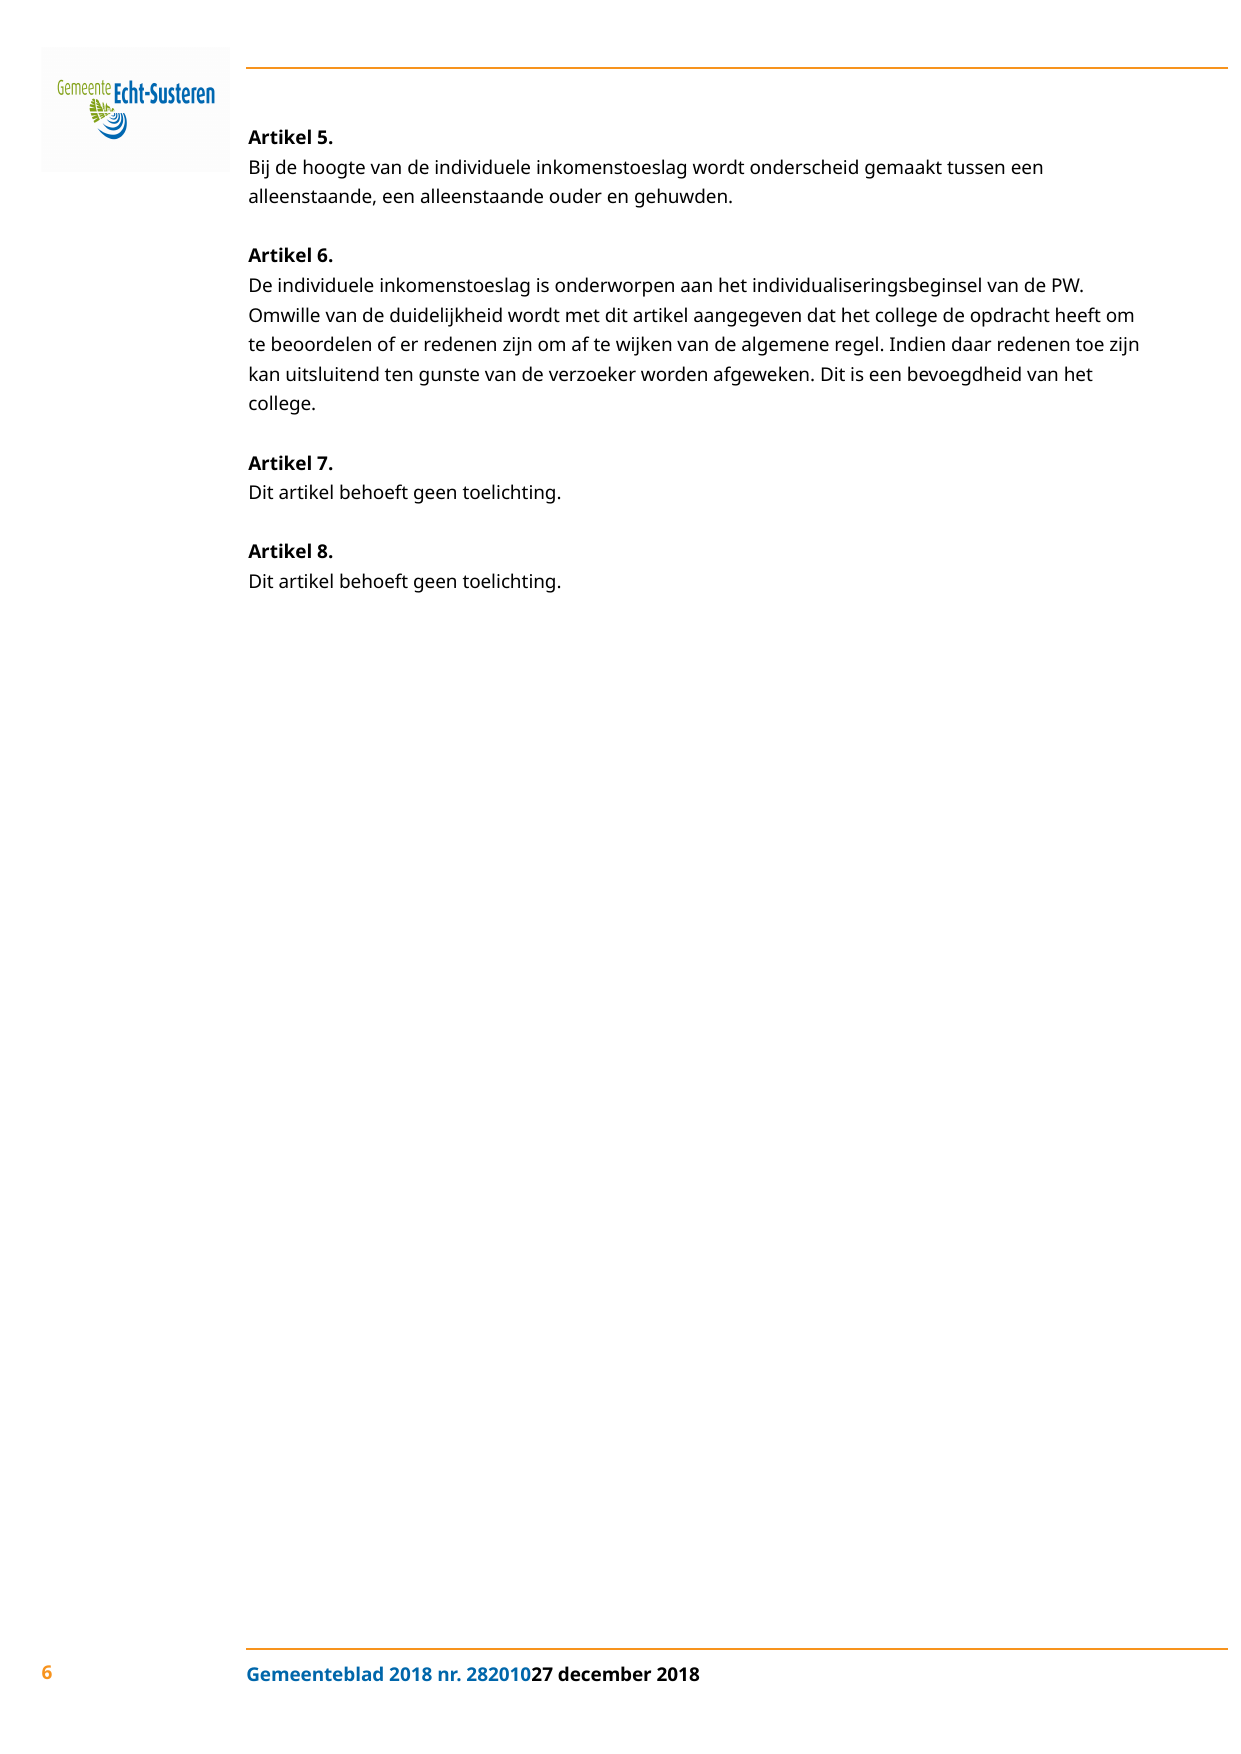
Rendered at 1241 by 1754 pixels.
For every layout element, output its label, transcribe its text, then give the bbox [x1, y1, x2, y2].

text Artikel 8. [248, 538, 1152, 564]
text Dit artikel behoeft geen toelichting. [248, 479, 1152, 505]
picture [41, 47, 231, 172]
text Artikel 6. [248, 243, 1152, 268]
text Artikel 7. [248, 450, 1152, 476]
text Dit artikel behoeft geen toelichting. [248, 568, 1152, 594]
text Bij de hoogte van de individuele inkomenstoeslag wordt onderscheid gemaakt tussen een alleenstaande, een alleenstaande ouder en gehuwden. [248, 154, 1152, 209]
text Artikel 5. [248, 124, 1152, 150]
text De individuele inkomenstoeslag is onderworpen aan het individualiseringsbeginsel van de PW. Omwille van de duidelijkheid wordt met dit artikel aangegeven dat het college de opdracht heeft om te beoordelen of er redenen zijn om af te wijken van de algemene regel. Indien daar redenen toe zijn kan uitsluitend ten gunste van de verzoeker worden afgeweken. Dit is een bevoegdheid van het college. [248, 272, 1152, 416]
